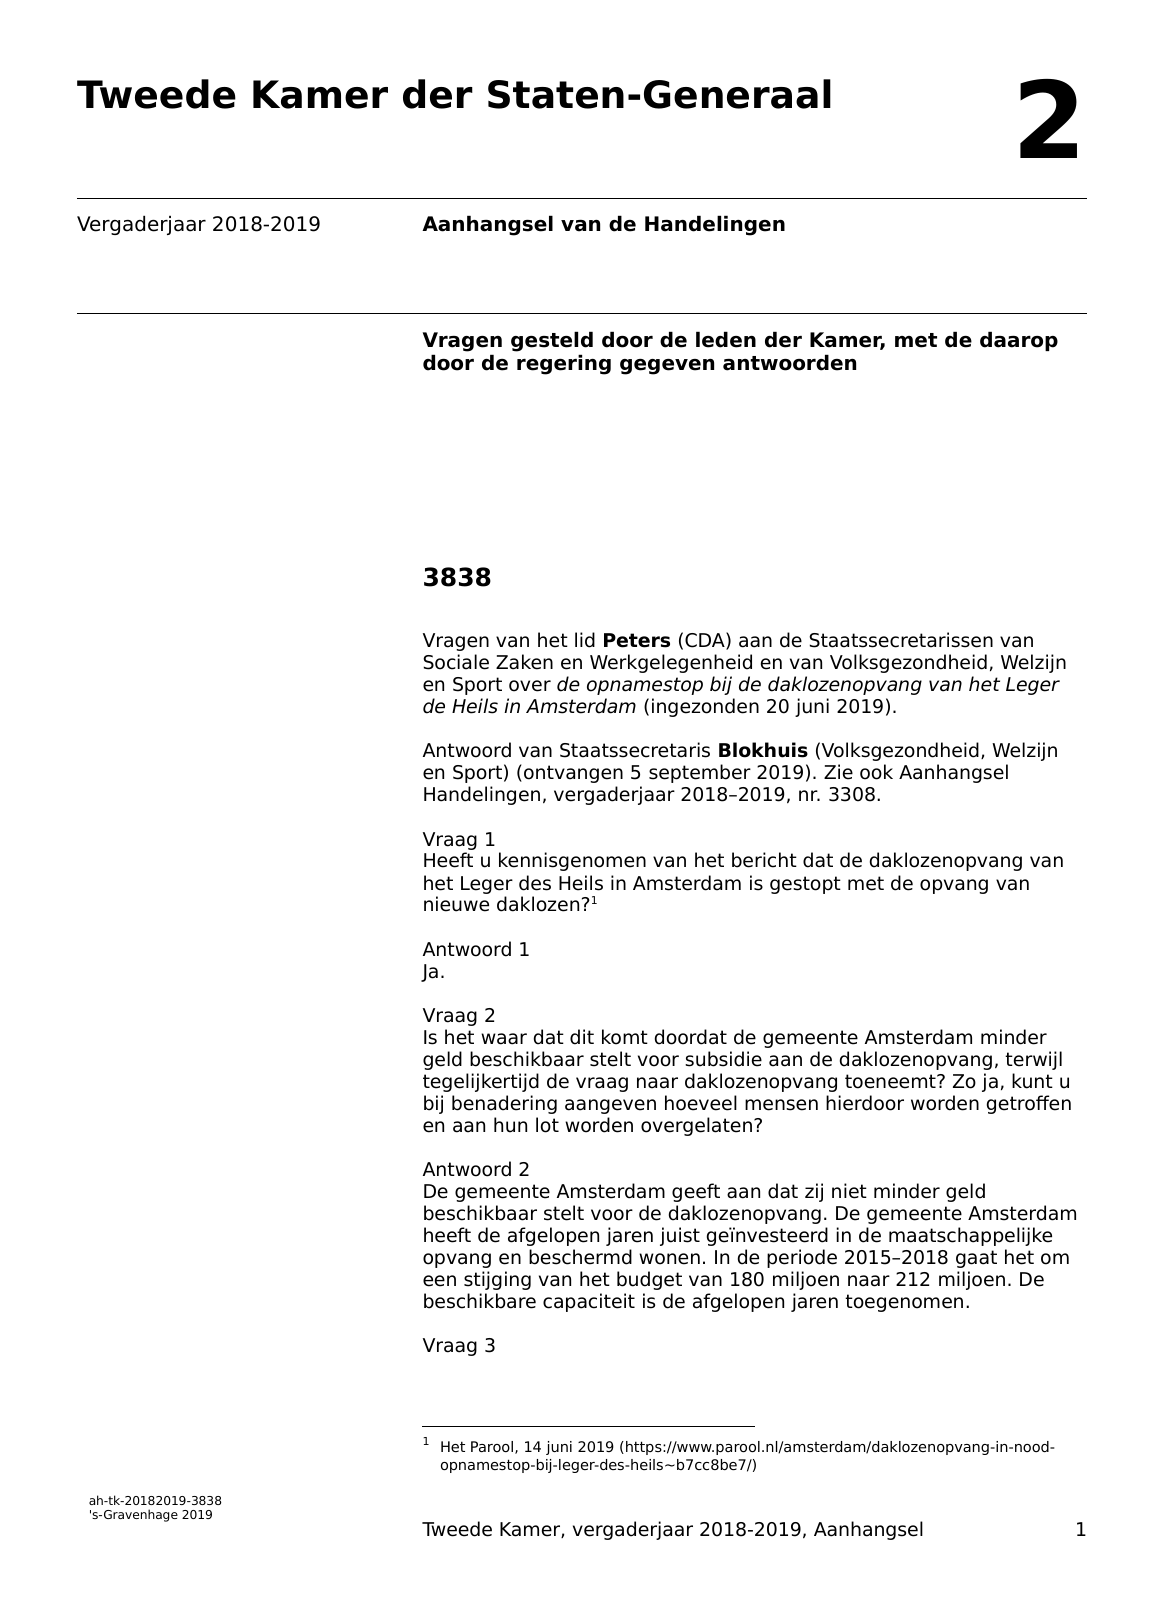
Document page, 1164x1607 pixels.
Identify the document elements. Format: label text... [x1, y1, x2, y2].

text Het Parool, 14 juni 2019 (https://www.parool.nl/amsterdam/daklozenopvang-in-nood-opnamestop-bij-leger-des-heils~b7cc8be7/) [422, 1435, 1087, 1474]
text Is het waar dat dit komt doordat de gemeente Amsterdam minder geld beschikbaar stelt voor subsidie aan de daklozenopvang, terwijl tegelijkertijd de vraag naar daklozenopvang toeneemt? Zo ja, kunt u bij benadering aangeven hoeveel mensen hierdoor worden getroffen en aan hun lot worden overgelaten? [422, 1027, 1087, 1137]
text Ja. [422, 961, 1087, 982]
text De gemeente Amsterdam geeft aan dat zij niet minder geld beschikbaar stelt voor de daklozenopvang. De gemeente Amsterdam heeft de afgelopen jaren juist geïnvesteerd in de maatschappelijke opvang en beschermd wonen. In de periode 2015–2018 gaat het om een stijging van het budget van 180 miljoen naar 212 miljoen. De beschikbare capaciteit is de afgelopen jaren toegenomen. [422, 1181, 1087, 1313]
text 3838 [422, 563, 1087, 592]
text Vragen van het lid Peters (CDA) aan de Staatssecretarissen van Sociale Zaken en Werkgelegenheid en van Volksgezondheid, Welzijn en Sport over de opnamestop bij de daklozenopvang van het Leger de Heils in Amsterdam (ingezonden 20 juni 2019). [422, 630, 1087, 718]
text Antwoord 1 [422, 938, 1087, 961]
table_cell Aanhangsel van de Handelingen [422, 199, 1087, 313]
table_cell Vergaderjaar 2018-2019 [77, 199, 422, 313]
text 's-Gravenhage 2019 [88, 1508, 323, 1522]
table_header Tweede Kamer der Staten-Generaal [77, 59, 886, 198]
text Heeft u kennisgenomen van het bericht dat de daklozenopvang van het Leger des Heils in Amsterdam is gestopt met de opvang van nieuwe daklozen? [422, 850, 1087, 916]
text Vraag 2 [422, 1005, 1087, 1027]
text Vraag 1 [422, 828, 1087, 850]
table_cell [77, 314, 422, 375]
table_cell Vragen gesteld door de leden der Kamer, met de daarop door de regering gegeven antwoorden [422, 314, 1087, 375]
text ah-tk-20182019-3838 [88, 1494, 323, 1508]
text Antwoord van Staatssecretaris Blokhuis (Volksgezondheid, Welzijn en Sport) (ontvangen 5 september 2019). Zie ook Aanhangsel Handelingen, vergaderjaar 2018–2019, nr. 3308. [422, 740, 1087, 806]
text Antwoord 2 [422, 1159, 1087, 1181]
table_header 2 [886, 59, 1087, 198]
text Vraag 3 [422, 1335, 1087, 1357]
